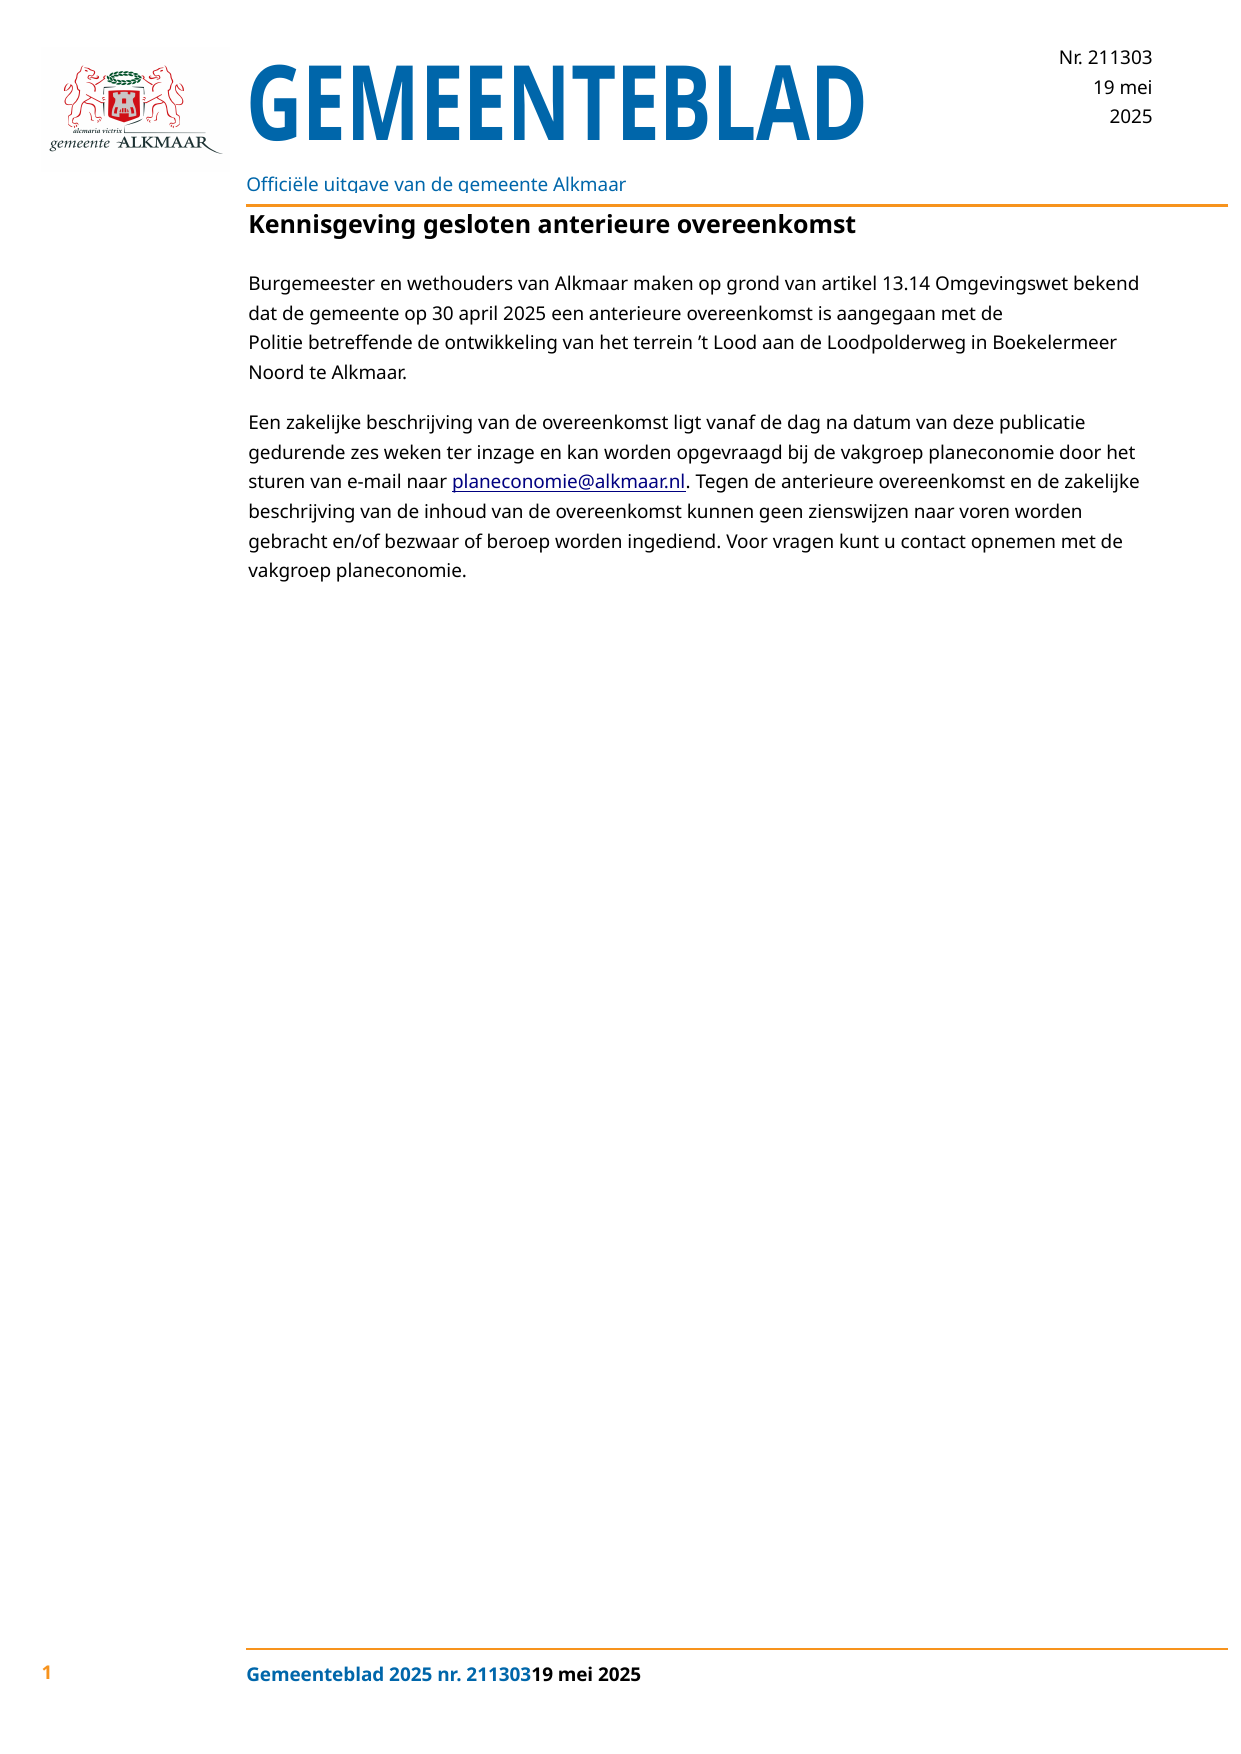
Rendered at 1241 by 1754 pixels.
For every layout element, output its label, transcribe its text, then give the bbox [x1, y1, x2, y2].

text Kennisgeving gesloten anterieure overeenkomst [248, 207, 1152, 241]
text Een zakelijke beschrijving van de overeenkomst ligt vanaf de dag na datum van deze publicatie gedurende zes weken ter inzage en kan worden opgevraagd bij de vakgroep planeconomie door het sturen van e-mail naar planeconomie@alkmaar.nl. Tegen de anterieure overeenkomst en de zakelijke beschrijving van de inhoud van de overeenkomst kunnen geen zienswijzen naar voren worden gebracht en/of bezwaar of beroep worden ingediend. Voor vragen kunt u contact opnemen met de vakgroep planeconomie. [248, 409, 1152, 583]
text Burgemeester en wethouders van Alkmaar maken op grond van artikel 13.14 Omgevingswet bekend dat de gemeente op 30 april 2025 een anterieure overeenkomst is aangegaan met de Politie betreffende de ontwikkeling van het terrein ’t Lood aan de Loodpolderweg in Boekelermeer Noord te Alkmaar. [248, 270, 1152, 385]
picture [41, 47, 231, 172]
